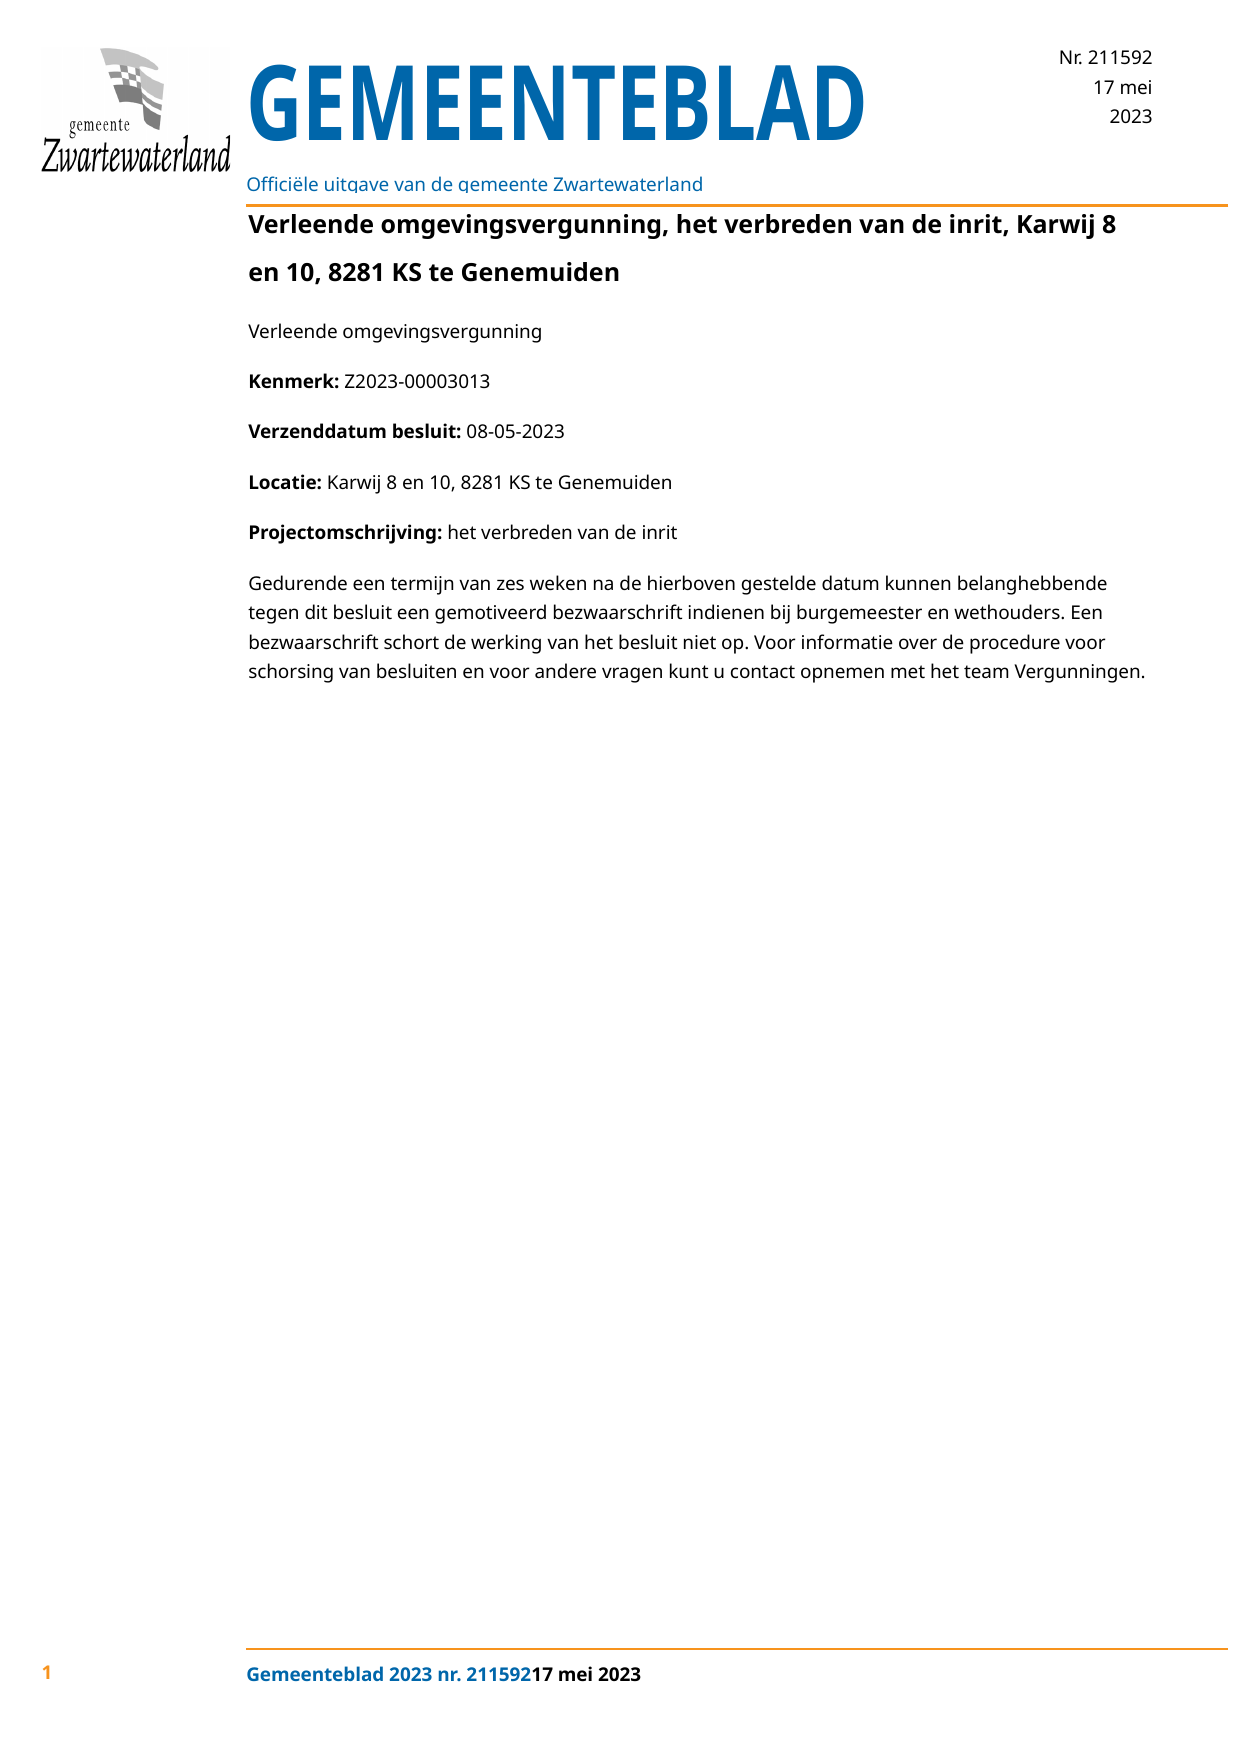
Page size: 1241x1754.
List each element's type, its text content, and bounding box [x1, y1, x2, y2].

text Verzenddatum besluit: 08-05-2023 [248, 419, 1152, 444]
text Kenmerk: Z2023-00003013 [248, 368, 1152, 394]
text Verleende omgevingsvergunning, het verbreden van de inrit, Karwij 8 en 10, 8281 KS te Genemuiden [248, 207, 1152, 288]
picture [41, 47, 231, 172]
text Verleende omgevingsvergunning [248, 318, 1152, 344]
text Projectomschrijving: het verbreden van de inrit [248, 519, 1152, 545]
text Gedurende een termijn van zes weken na de hierboven gestelde datum kunnen belanghebbende tegen dit besluit een gemotiveerd bezwaarschrift indienen bij burgemeester en wethouders. Een bezwaarschrift schort de werking van het besluit niet op. Voor informatie over de procedure voor schorsing van besluiten en voor andere vragen kunt u contact opnemen met het team Vergunningen. [248, 570, 1152, 684]
text Locatie: Karwij 8 en 10, 8281 KS te Genemuiden [248, 469, 1152, 495]
